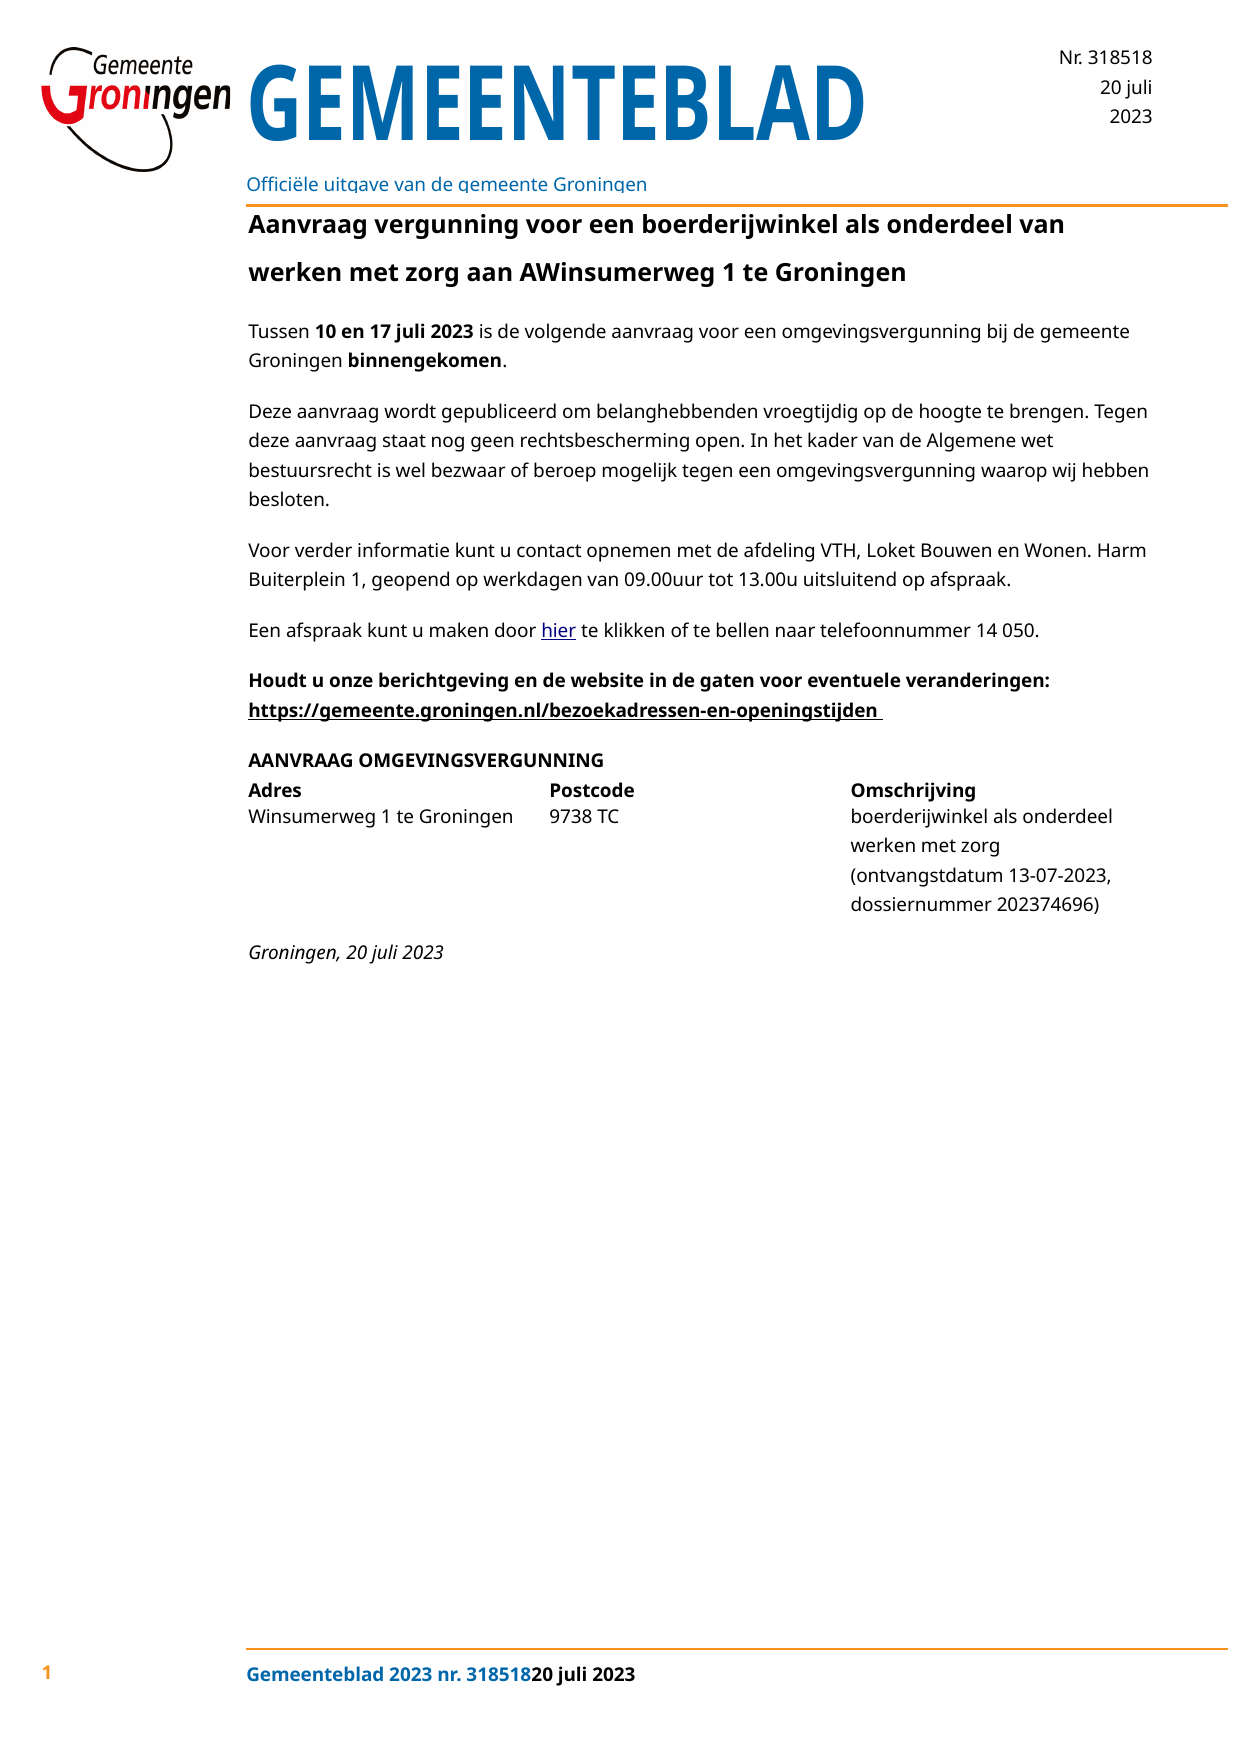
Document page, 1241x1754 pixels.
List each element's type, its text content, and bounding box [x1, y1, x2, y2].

text Voor verder informatie kunt u contact opnemen met de afdeling VTH, Loket Bouwen en Wonen. Harm Buiterplein 1, geopend op werkdagen van 09.00uur tot 13.00u uitsluitend op afspraak. [248, 537, 1152, 592]
table_cell boerderijwinkel als onderdeel werken met zorg (ontvangstdatum 13-07-2023, dossiernummer 202374696) [850, 803, 1152, 917]
picture [41, 47, 231, 172]
text Tussen 10 en 17 juli 2023 is de volgende aanvraag voor een omgevingsvergunning bij de gemeente Groningen binnengekomen. [248, 318, 1152, 373]
text Houdt u onze berichtgeving en de website in de gaten voor eventuele veranderingen: https://gemeente.groningen.nl/bezoekadressen-en-openingstijden [248, 667, 1152, 723]
table_cell 9738 TC [549, 803, 850, 917]
table_header Adres [248, 777, 549, 803]
text Een afspraak kunt u maken door hier te klikken of te bellen naar telefoonnummer 14 050. [248, 617, 1152, 643]
text Groningen, 20 juli 2023 [248, 939, 1152, 964]
text Deze aanvraag wordt gepubliceerd om belanghebbenden vroegtijdig op de hoogte te brengen. Tegen deze aanvraag staat nog geen rechtsbescherming open. In het kader van de Algemene wet bestuursrecht is wel bezwaar of beroep mogelijk tegen een omgevingsvergunning waarop wij hebben besloten. [248, 398, 1152, 512]
table_header Postcode [549, 777, 850, 803]
table_header Omschrijving [850, 777, 1152, 803]
table_cell Winsumerweg 1 te Groningen [248, 803, 549, 917]
text AANVRAAG OMGEVINGSVERGUNNING [248, 747, 1152, 773]
text Aanvraag vergunning voor een boerderijwinkel als onderdeel van werken met zorg aan AWinsumerweg 1 te Groningen [248, 207, 1152, 288]
